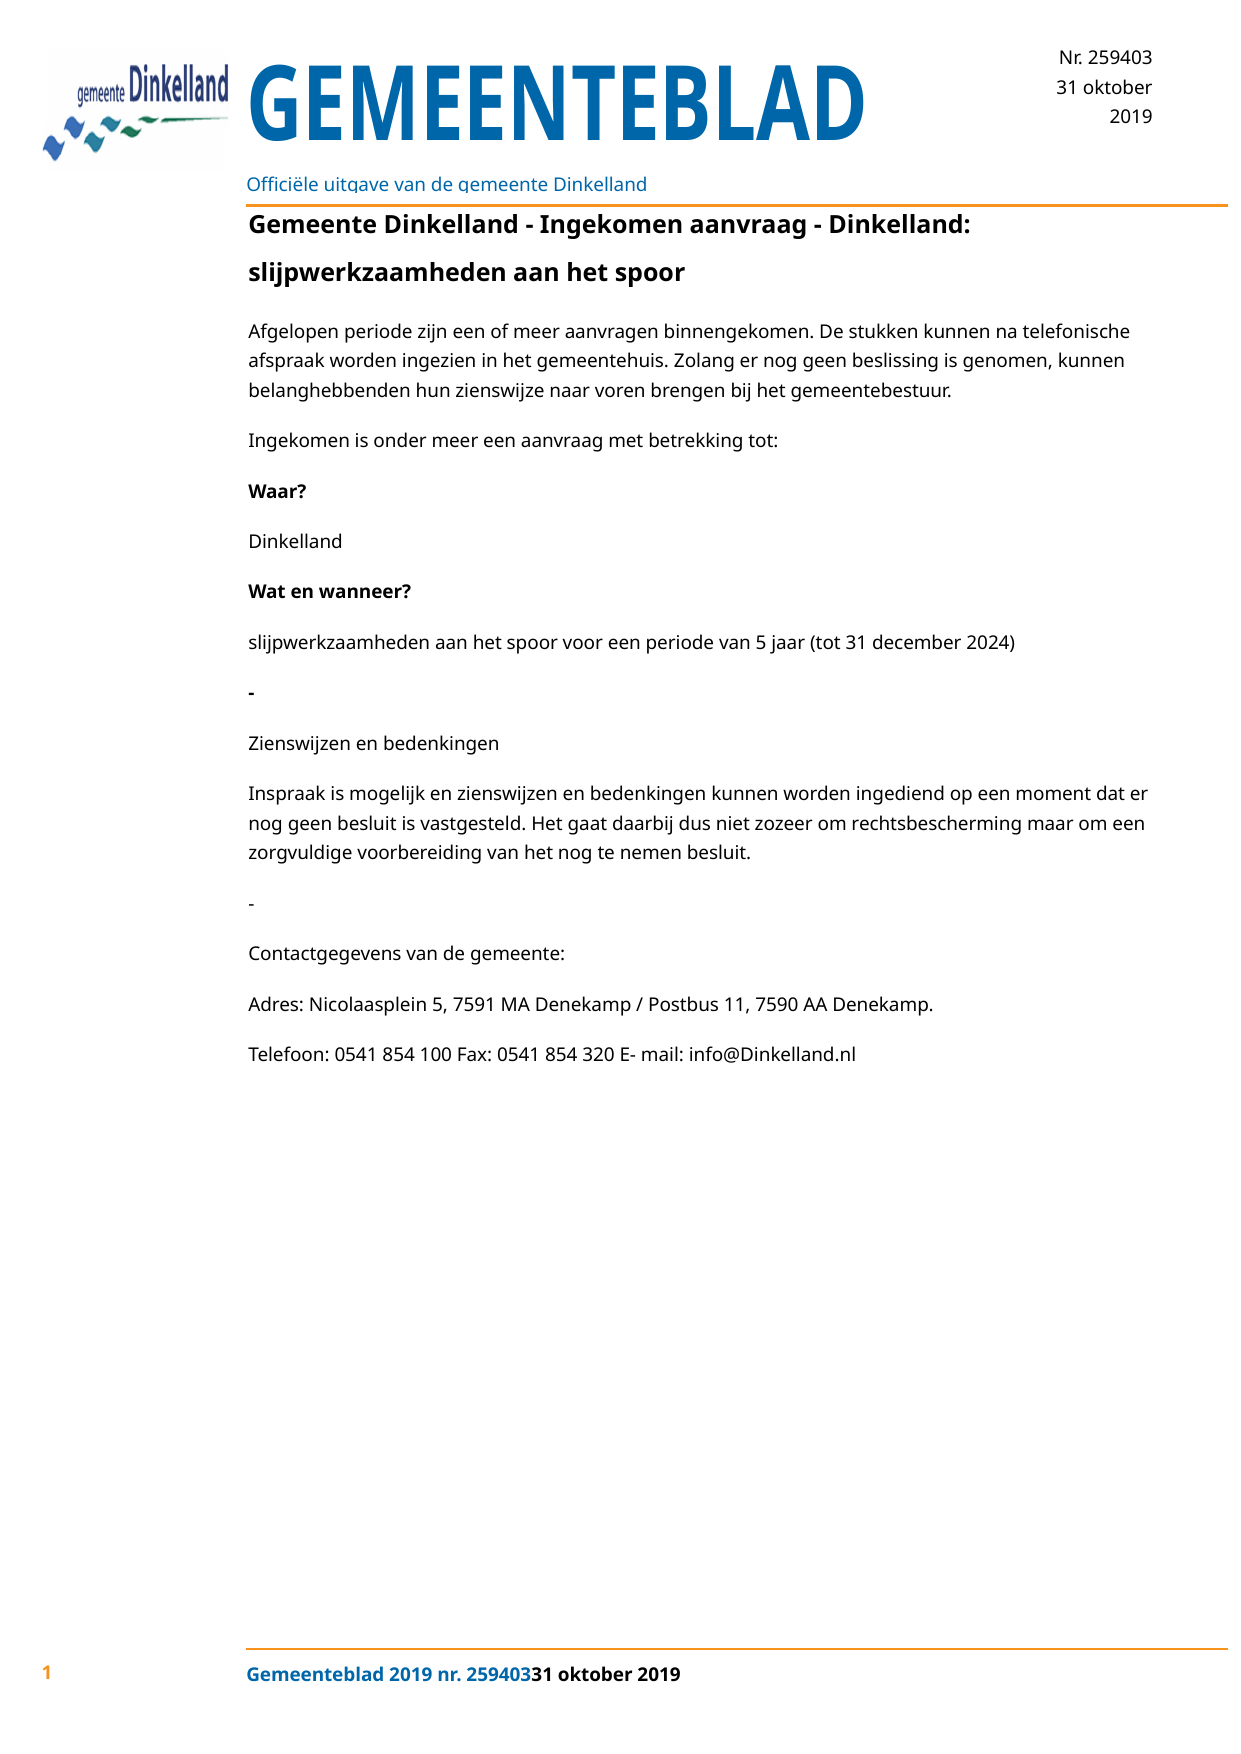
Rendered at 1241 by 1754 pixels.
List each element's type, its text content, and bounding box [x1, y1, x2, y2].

text Ingekomen is onder meer een aanvraag met betrekking tot: [248, 427, 1152, 453]
text Adres: Nicolaasplein 5, 7591 MA Denekamp / Postbus 11, 7590 AA Denekamp. [248, 991, 1152, 1017]
text Afgelopen periode zijn een of meer aanvragen binnengekomen. De stukken kunnen na telefonische afspraak worden ingezien in het gemeentehuis. Zolang er nog geen beslissing is genomen, kunnen belanghebbenden hun zienswijze naar voren brengen bij het gemeentebestuur. [248, 318, 1152, 403]
text Inspraak is mogelijk en zienswijzen en bedenkingen kunnen worden ingediend op een moment dat er nog geen besluit is vastgesteld. Het gaat daarbij dus niet zozeer om rechtsbescherming maar om een zorgvuldige voorbereiding van het nog te nemen besluit. [248, 780, 1152, 865]
text slijpwerkzaamheden aan het spoor voor een periode van 5 jaar (tot 31 december 2024) [248, 629, 1152, 655]
text Telefoon: 0541 854 100 Fax: 0541 854 320 E- mail: info@Dinkelland.nl [248, 1041, 1152, 1067]
text Contactgegevens van de gemeente: [248, 940, 1152, 966]
text - [248, 890, 1152, 916]
text Gemeente Dinkelland - Ingekomen aanvraag - Dinkelland: slijpwerkzaamheden aan het spoor [248, 207, 1152, 288]
text Zienswijzen en bedenkingen [248, 730, 1152, 756]
text Dinkelland [248, 528, 1152, 554]
text - [248, 679, 1152, 705]
text Wat en wanneer? [248, 579, 1152, 604]
picture [41, 47, 231, 172]
text Waar? [248, 478, 1152, 504]
